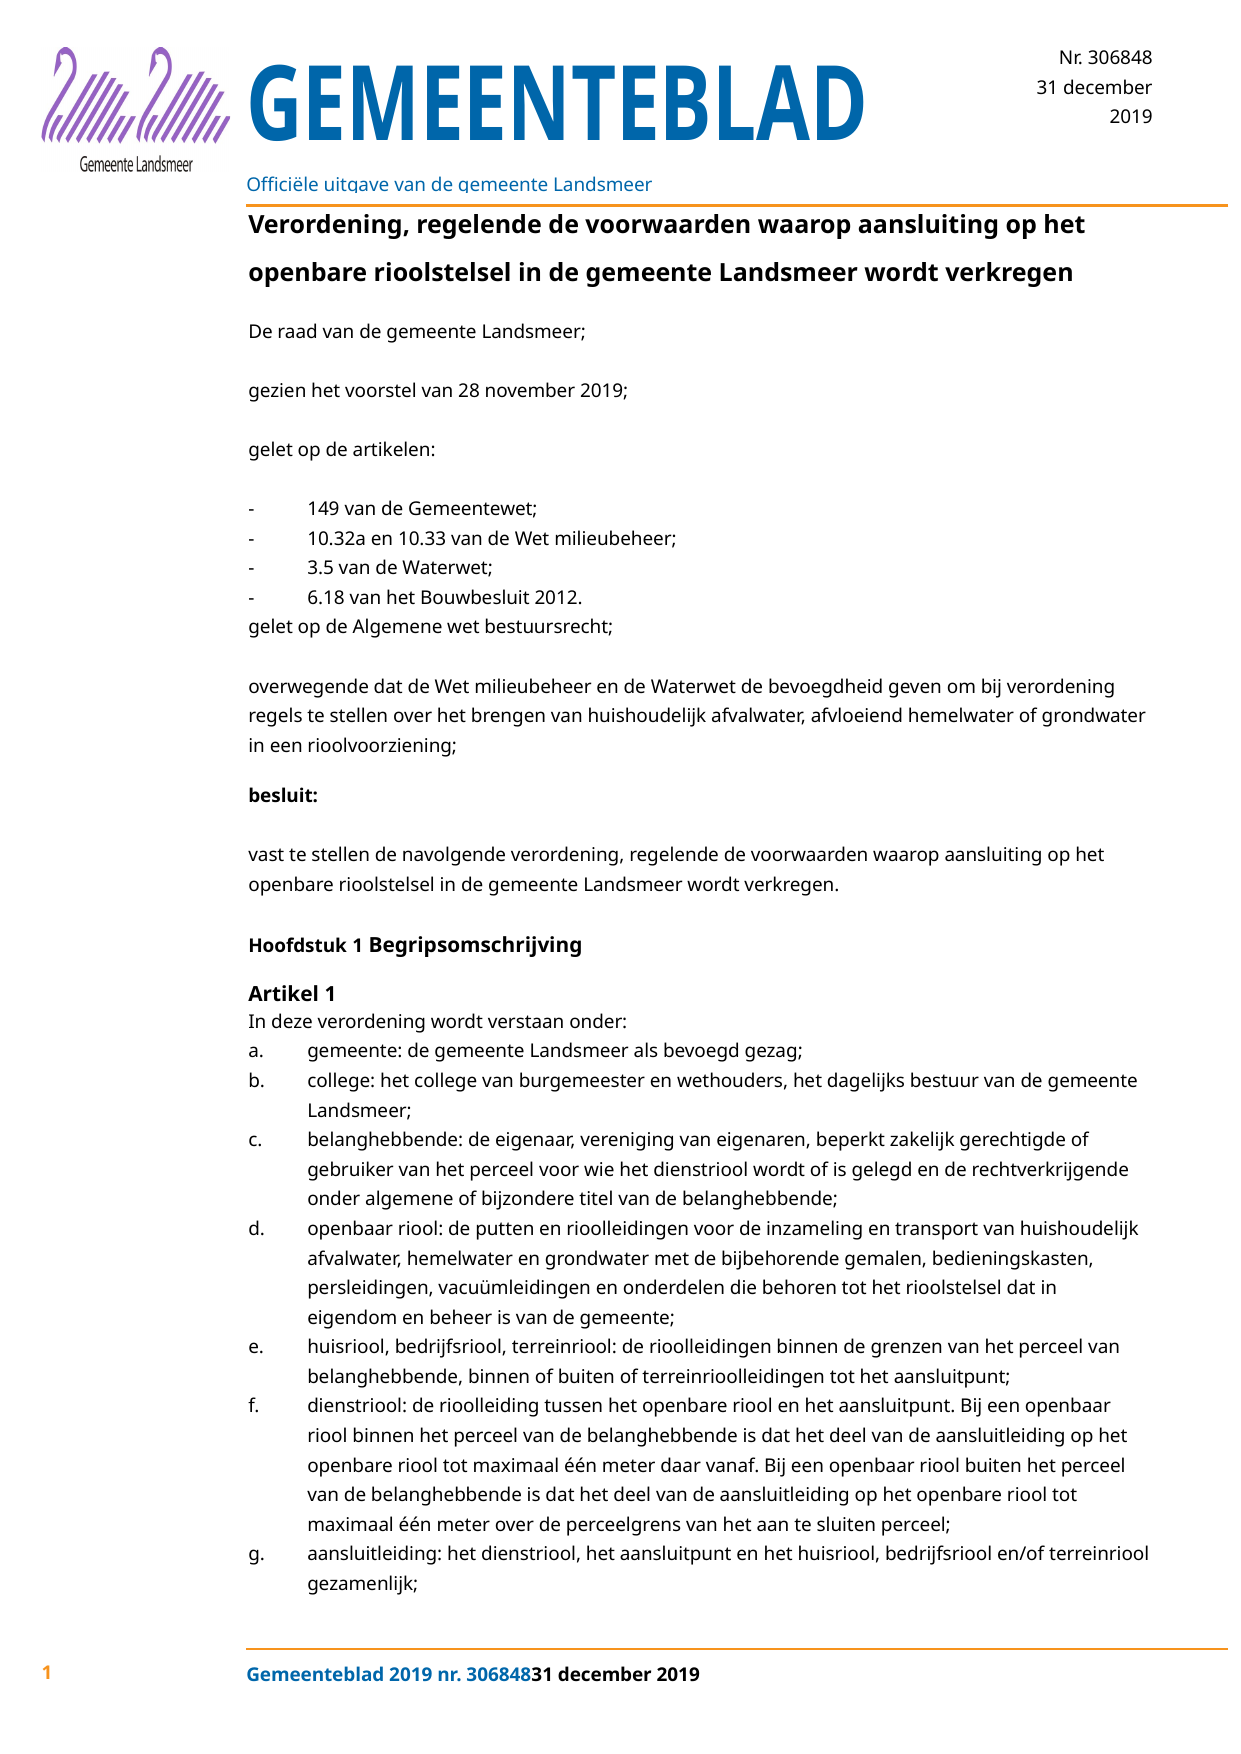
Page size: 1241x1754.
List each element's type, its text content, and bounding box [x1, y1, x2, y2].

list 149 van de Gemeentewet; [248, 495, 1152, 521]
text gelet op de artikelen: [248, 436, 1152, 462]
text Artikel 1 [248, 979, 1152, 1008]
text De raad van de gemeente Landsmeer; [248, 318, 1152, 344]
text gelet op de Algemene wet bestuursrecht; [248, 614, 1152, 639]
picture [41, 47, 231, 172]
text Hoofdstuk 1 Begripsomschrijving [248, 930, 1152, 959]
list aansluitleiding: het dienstriool, het aansluitpunt en het huisriool, bedrijfsriool en/of terreinriool gezamenlijk; [248, 1541, 1152, 1596]
text overwegende dat de Wet milieubeheer en de Waterwet de bevoegdheid geven om bij verordening regels te stellen over het brengen van huishoudelijk afvalwater, afvloeiend hemelwater of grondwater in een rioolvoorziening; [248, 673, 1152, 758]
text gezien het voorstel van 28 november 2019; [248, 377, 1152, 403]
text In deze verordening wordt verstaan onder: [248, 1008, 1152, 1034]
list huisriool, bedrijfsriool, terreinriool: de rioolleidingen binnen de grenzen van het perceel van belanghebbende, binnen of buiten of terreinrioolleidingen tot het aansluitpunt; [248, 1333, 1152, 1389]
text vast te stellen de navolgende verordening, regelende de voorwaarden waarop aansluiting op het openbare rioolstelsel in de gemeente Landsmeer wordt verkregen. [248, 842, 1152, 897]
list 3.5 van de Waterwet; [248, 554, 1152, 580]
list gemeente: de gemeente Landsmeer als bevoegd gezag; [248, 1038, 1152, 1063]
list openbaar riool: de putten en rioolleidingen voor de inzameling en transport van huishoudelijk afvalwater, hemelwater en grondwater met de bijbehorende gemalen, bedieningskasten, persleidingen, vacuümleidingen en onderdelen die behoren tot het rioolstelsel dat in eigendom en beheer is van de gemeente; [248, 1215, 1152, 1329]
text besluit: [248, 782, 1152, 808]
text Verordening, regelende de voorwaarden waarop aansluiting op het openbare rioolstelsel in de gemeente Landsmeer wordt verkregen [248, 207, 1152, 288]
list dienstriool: de rioolleiding tussen het openbare riool en het aansluitpunt. Bij een openbaar riool binnen het perceel van de belanghebbende is dat het deel van de aansluitleiding op het openbare riool tot maximaal één meter daar vanaf. Bij een openbaar riool buiten het perceel van de belanghebbende is dat het deel van de aansluitleiding op het openbare riool tot maximaal één meter over de perceelgrens van het aan te sluiten perceel; [248, 1393, 1152, 1537]
list belanghebbende: de eigenaar, vereniging van eigenaren, beperkt zakelijk gerechtigde of gebruiker van het perceel voor wie het dienstriool wordt of is gelegd en de rechtverkrijgende onder algemene of bijzondere titel van de belanghebbende; [248, 1126, 1152, 1211]
list 10.32a en 10.33 van de Wet milieubeheer; [248, 525, 1152, 551]
list college: het college van burgemeester en wethouders, het dagelijks bestuur van de gemeente Landsmeer; [248, 1067, 1152, 1122]
list 6.18 van het Bouwbesluit 2012. [248, 584, 1152, 610]
